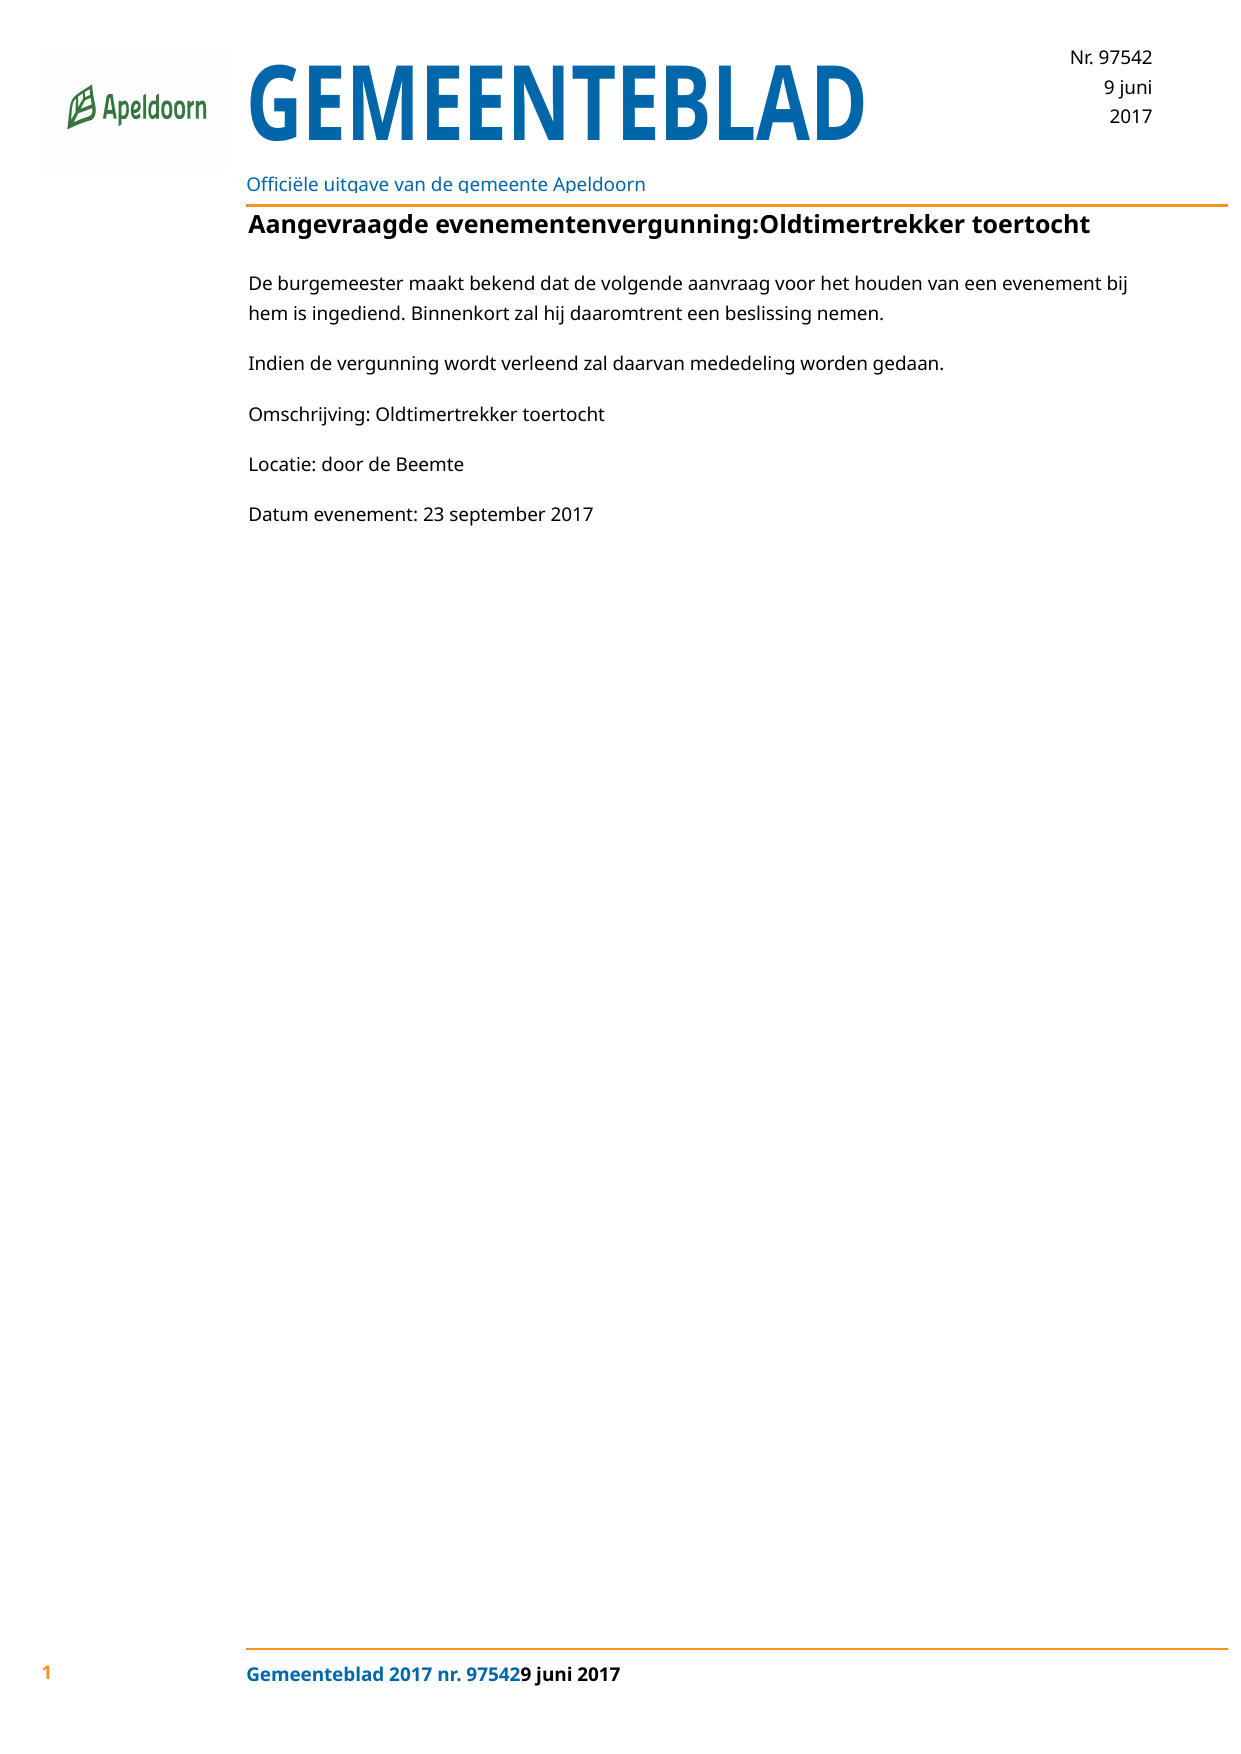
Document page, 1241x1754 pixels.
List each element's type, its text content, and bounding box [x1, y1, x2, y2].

text Omschrijving: Oldtimertrekker toertocht [248, 401, 1152, 426]
text De burgemeester maakt bekend dat de volgende aanvraag voor het houden van een evenement bij hem is ingediend. Binnenkort zal hij daaromtrent een beslissing nemen. [248, 270, 1152, 326]
text Indien de vergunning wordt verleend zal daarvan mededeling worden gedaan. [248, 350, 1152, 376]
picture [41, 47, 231, 172]
text Aangevraagde evenementenvergunning:Oldtimertrekker toertocht [248, 207, 1152, 241]
text Datum evenement: 23 september 2017 [248, 502, 1152, 527]
text Locatie: door de Beemte [248, 451, 1152, 477]
